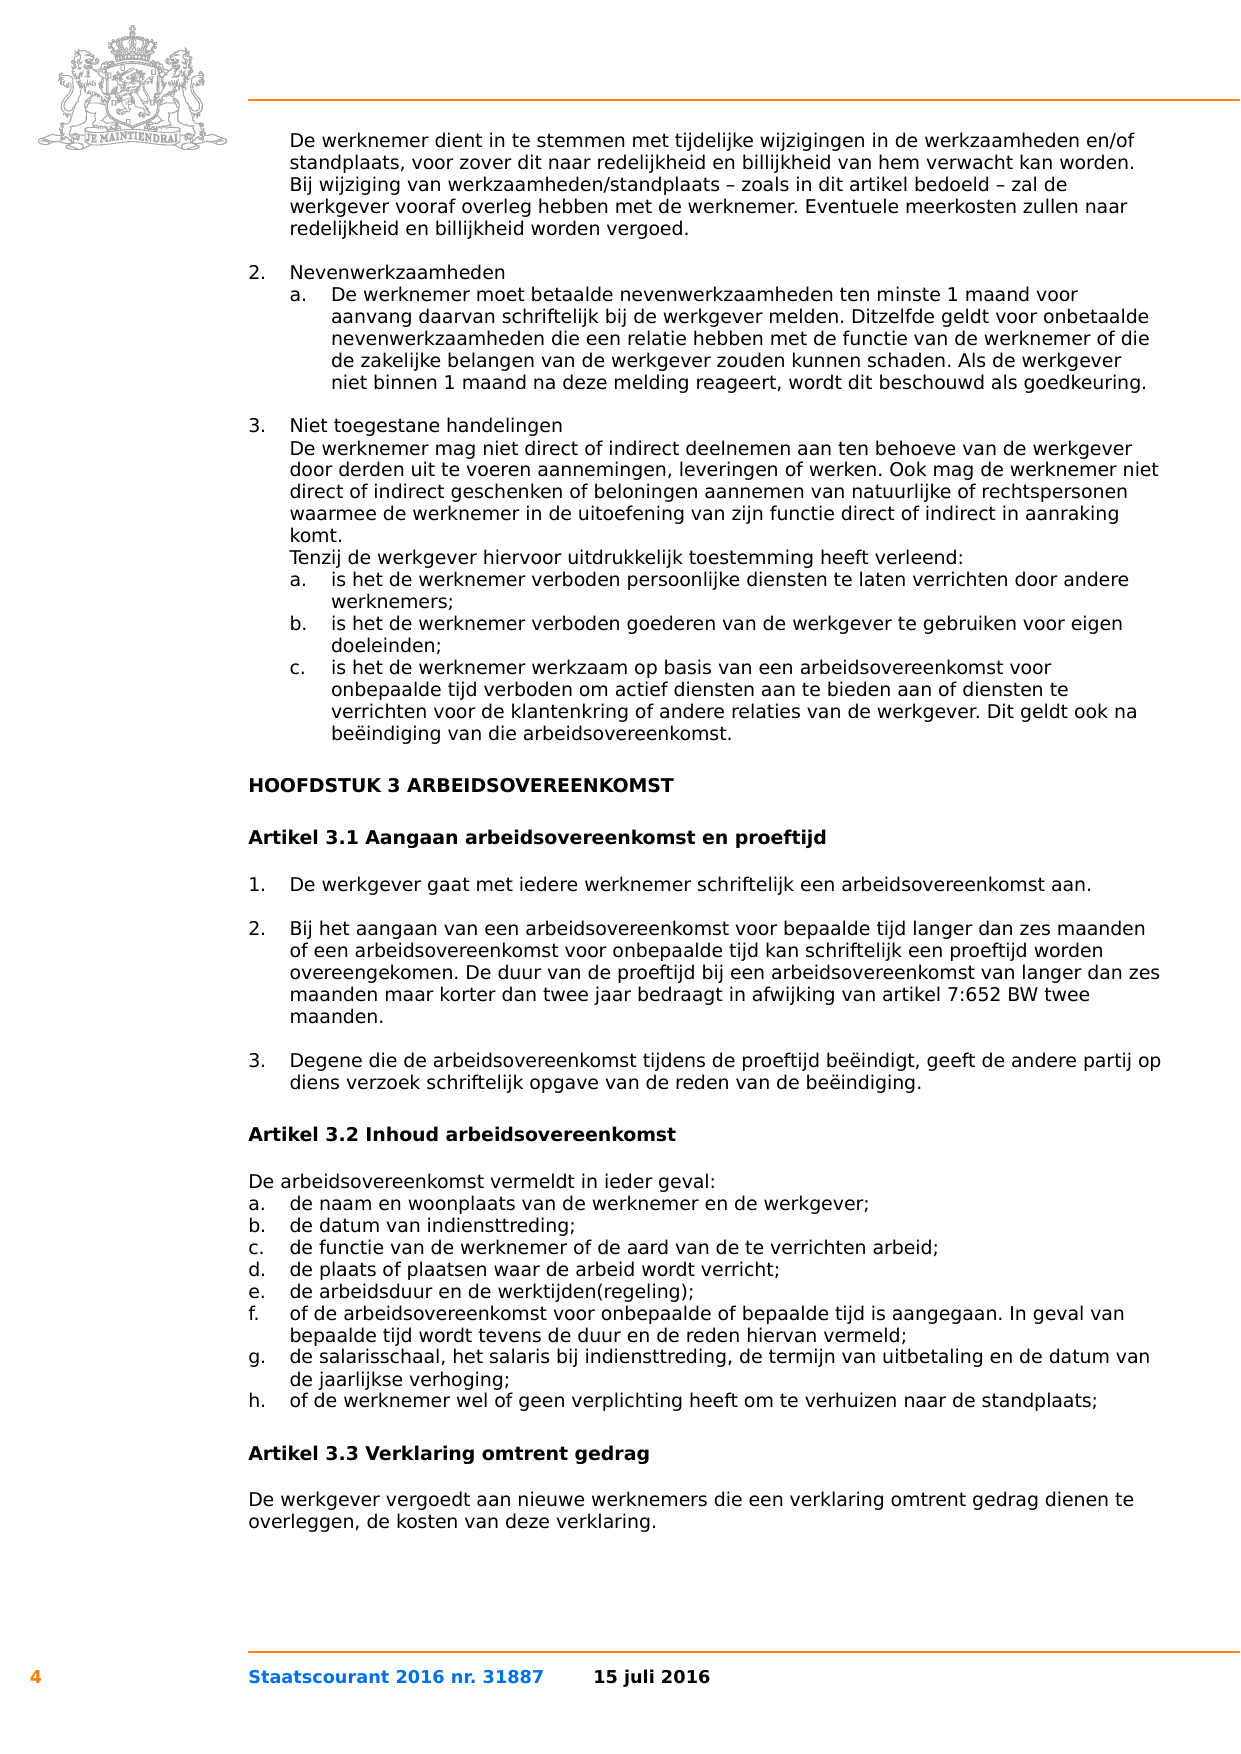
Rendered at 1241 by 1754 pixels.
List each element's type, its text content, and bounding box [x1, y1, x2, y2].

subtitle HOOFDSTUK 3 ARBEIDSOVEREENKOMST [248, 775, 1163, 797]
picture [38, 25, 227, 150]
text 3. Degene die de arbeidsovereenkomst tijdens de proeftijd beëindigt, geeft de andere partij op diens verzoek schriftelijk opgave van de reden van de beëindiging. [248, 1050, 1163, 1094]
text h. of de werknemer wel of geen verplichting heeft om te verhuizen naar de standplaats; [248, 1390, 1163, 1412]
text Tenzij de werkgever hiervoor uitdrukkelijk toestemming heeft verleend: [289, 547, 1163, 569]
text a. is het de werknemer verboden persoonlijke diensten te laten verrichten door andere werknemers; [289, 569, 1163, 613]
text De werknemer mag niet direct of indirect deelnemen aan ten behoeve van de werkgever door derden uit te voeren aannemingen, leveringen of werken. Ook mag de werknemer niet direct of indirect geschenken of beloningen aannemen van natuurlijke of rechtspersonen waarmee de werknemer in de uitoefening van zijn functie direct of indirect in aanraking komt. [289, 437, 1163, 547]
text De werkgever vergoedt aan nieuwe werknemers die een verklaring omtrent gedrag dienen te overleggen, de kosten van deze verklaring. [248, 1489, 1163, 1533]
text 1. De werkgever gaat met iedere werknemer schriftelijk een arbeidsovereenkomst aan. [248, 874, 1163, 896]
subtitle Artikel 3.1 Aangaan arbeidsovereenkomst en proeftijd [248, 827, 1163, 849]
text b. de datum van indiensttreding; [248, 1214, 1163, 1237]
text 3. Niet toegestane handelingen [248, 415, 1163, 437]
text e. de arbeidsduur en de werktijden(regeling); [248, 1281, 1163, 1302]
text c. is het de werknemer werkzaam op basis van een arbeidsovereenkomst voor onbepaalde tijd verboden om actief diensten aan te bieden aan of diensten te verrichten voor de klantenkring of andere relaties van de werkgever. Dit geldt ook na beëindiging van die arbeidsovereenkomst. [289, 657, 1163, 745]
text 2. Nevenwerkzaamheden [248, 262, 1163, 284]
text c. de functie van de werknemer of de aard van de te verrichten arbeid; [248, 1237, 1163, 1258]
text De arbeidsovereenkomst vermeldt in ieder geval: [248, 1171, 1163, 1193]
text 2. Bij het aangaan van een arbeidsovereenkomst voor bepaalde tijd langer dan zes maanden of een arbeidsovereenkomst voor onbepaalde tijd kan schriftelijk een proeftijd worden overeengekomen. De duur van de proeftijd bij een arbeidsovereenkomst van langer dan zes maanden maar korter dan twee jaar bedraagt in afwijking van artikel 7:652 BW twee maanden. [248, 918, 1163, 1028]
text g. de salarisschaal, het salaris bij indiensttreding, de termijn van uitbetaling en de datum van de jaarlijkse verhoging; [248, 1346, 1163, 1390]
text b. is het de werknemer verboden goederen van de werkgever te gebruiken voor eigen doeleinden; [289, 613, 1163, 657]
subtitle Artikel 3.3 Verklaring omtrent gedrag [248, 1442, 1163, 1464]
text De werknemer dient in te stemmen met tijdelijke wijzigingen in de werkzaamheden en/of standplaats, voor zover dit naar redelijkheid en billijkheid van hem verwacht kan worden. Bij wijziging van werkzaamheden/standplaats – zoals in dit artikel bedoeld – zal de werkgever vooraf overleg hebben met de werknemer. Eventuele meerkosten zullen naar redelijkheid en billijkheid worden vergoed. [289, 130, 1163, 240]
subtitle Artikel 3.2 Inhoud arbeidsovereenkomst [248, 1124, 1163, 1146]
text a. De werknemer moet betaalde nevenwerkzaamheden ten minste 1 maand voor aanvang daarvan schriftelijk bij de werkgever melden. Ditzelfde geldt voor onbetaalde nevenwerkzaamheden die een relatie hebben met de functie van de werknemer of die de zakelijke belangen van de werkgever zouden kunnen schaden. Als de werkgever niet binnen 1 maand na deze melding reageert, wordt dit beschouwd als goedkeuring. [289, 284, 1163, 393]
text d. de plaats of plaatsen waar de arbeid wordt verricht; [248, 1258, 1163, 1281]
text f. of de arbeidsovereenkomst voor onbepaalde of bepaalde tijd is aangegaan. In geval van bepaalde tijd wordt tevens de duur en de reden hiervan vermeld; [248, 1302, 1163, 1346]
text a. de naam en woonplaats van de werknemer en de werkgever; [248, 1193, 1163, 1214]
